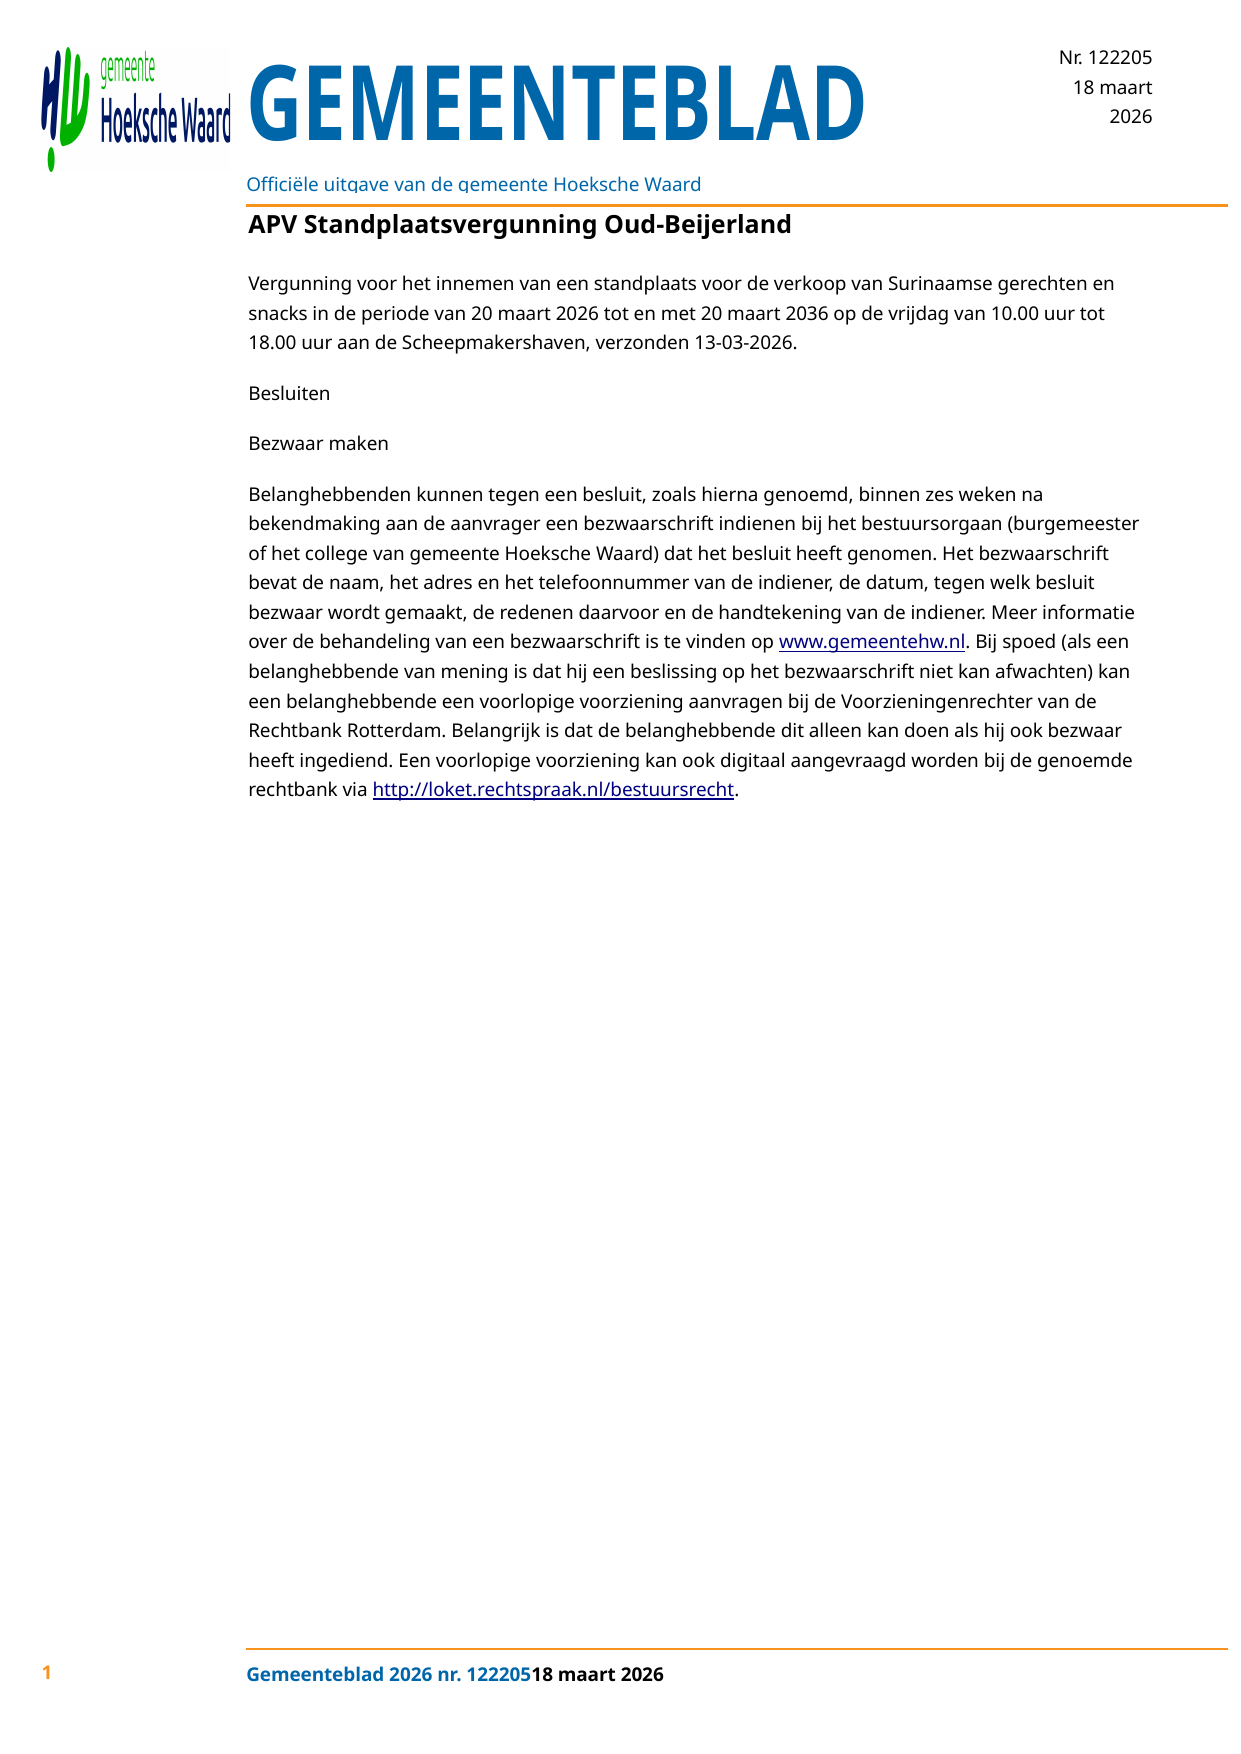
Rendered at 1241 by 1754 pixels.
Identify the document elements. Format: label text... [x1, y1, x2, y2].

text Vergunning voor het innemen van een standplaats voor de verkoop van Surinaamse gerechten en snacks in de periode van 20 maart 2026 tot en met 20 maart 2036 op de vrijdag van 10.00 uur tot 18.00 uur aan de Scheepmakershaven, verzonden 13-03-2026. [248, 270, 1152, 355]
picture [41, 47, 231, 172]
text APV Standplaatsvergunning Oud-Beijerland [248, 207, 1152, 241]
text Bezwaar maken [248, 430, 1152, 456]
text Besluiten [248, 380, 1152, 406]
text Belanghebbenden kunnen tegen een besluit, zoals hierna genoemd, binnen zes weken na bekendmaking aan de aanvrager een bezwaarschrift indienen bij het bestuursorgaan (burgemeester of het college van gemeente Hoeksche Waard) dat het besluit heeft genomen. Het bezwaarschrift bevat de naam, het adres en het telefoonnummer van de indiener, de datum, tegen welk besluit bezwaar wordt gemaakt, de redenen daarvoor en de handtekening van de indiener. Meer informatie over de behandeling van een bezwaarschrift is te vinden op www.gemeentehw.nl. Bij spoed (als een belanghebbende van mening is dat hij een beslissing op het bezwaarschrift niet kan afwachten) kan een belanghebbende een voorlopige voorziening aanvragen bij de Voorzieningenrechter van de Rechtbank Rotterdam. Belangrijk is dat de belanghebbende dit alleen kan doen als hij ook bezwaar heeft ingediend. Een voorlopige voorziening kan ook digitaal aangevraagd worden bij de genoemde rechtbank via http://loket.rechtspraak.nl/bestuursrecht. [248, 481, 1152, 802]
